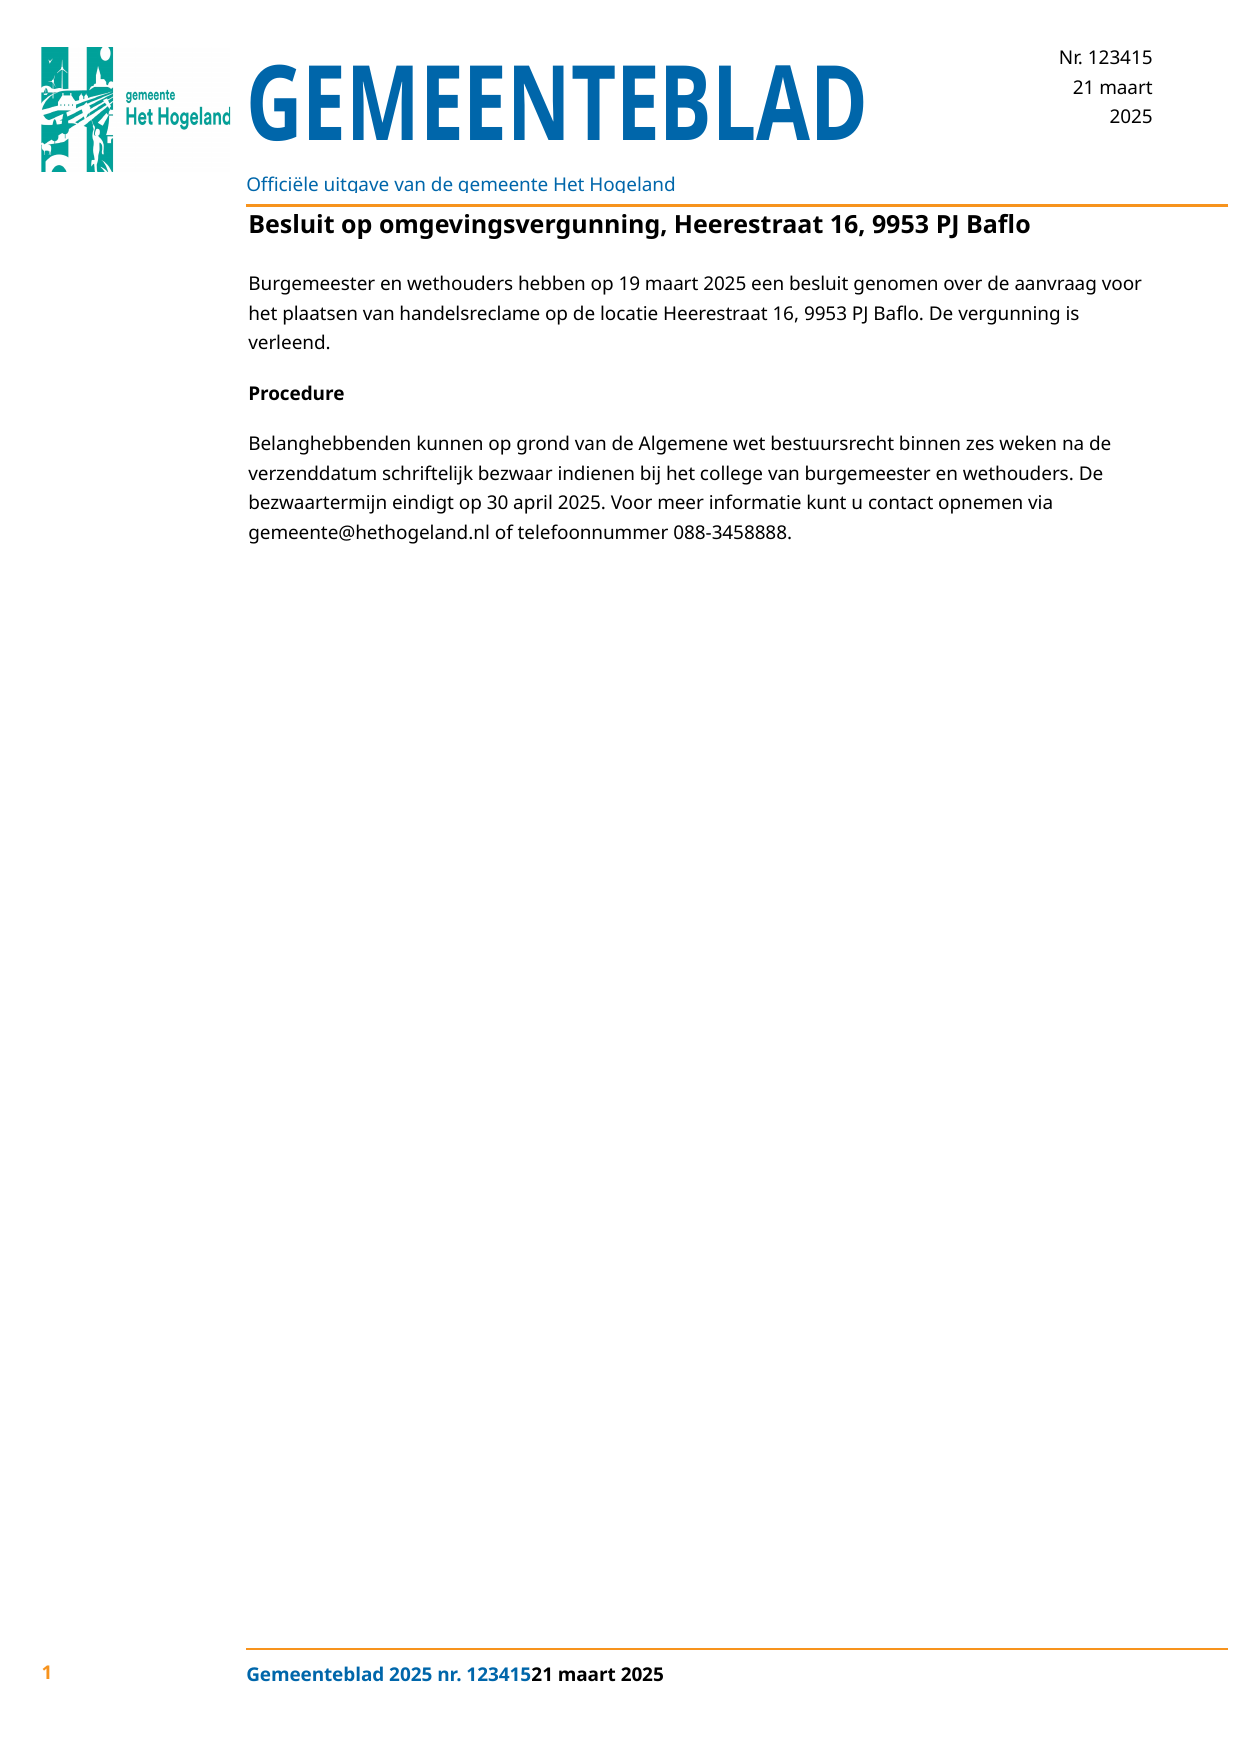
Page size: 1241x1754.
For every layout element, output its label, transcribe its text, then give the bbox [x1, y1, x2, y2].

text Procedure [248, 380, 1152, 406]
text Besluit op omgevingsvergunning, Heerestraat 16, 9953 PJ Baflo [248, 207, 1152, 241]
picture [41, 47, 231, 172]
text Burgemeester en wethouders hebben op 19 maart 2025 een besluit genomen over de aanvraag voor het plaatsen van handelsreclame op de locatie Heerestraat 16, 9953 PJ Baflo. De vergunning is verleend. [248, 270, 1152, 355]
text Belanghebbenden kunnen op grond van de Algemene wet bestuursrecht binnen zes weken na de verzenddatum schriftelijk bezwaar indienen bij het college van burgemeester en wethouders. De bezwaartermijn eindigt op 30 april 2025. Voor meer informatie kunt u contact opnemen via gemeente@hethogeland.nl of telefoonnummer 088-3458888. [248, 430, 1152, 545]
